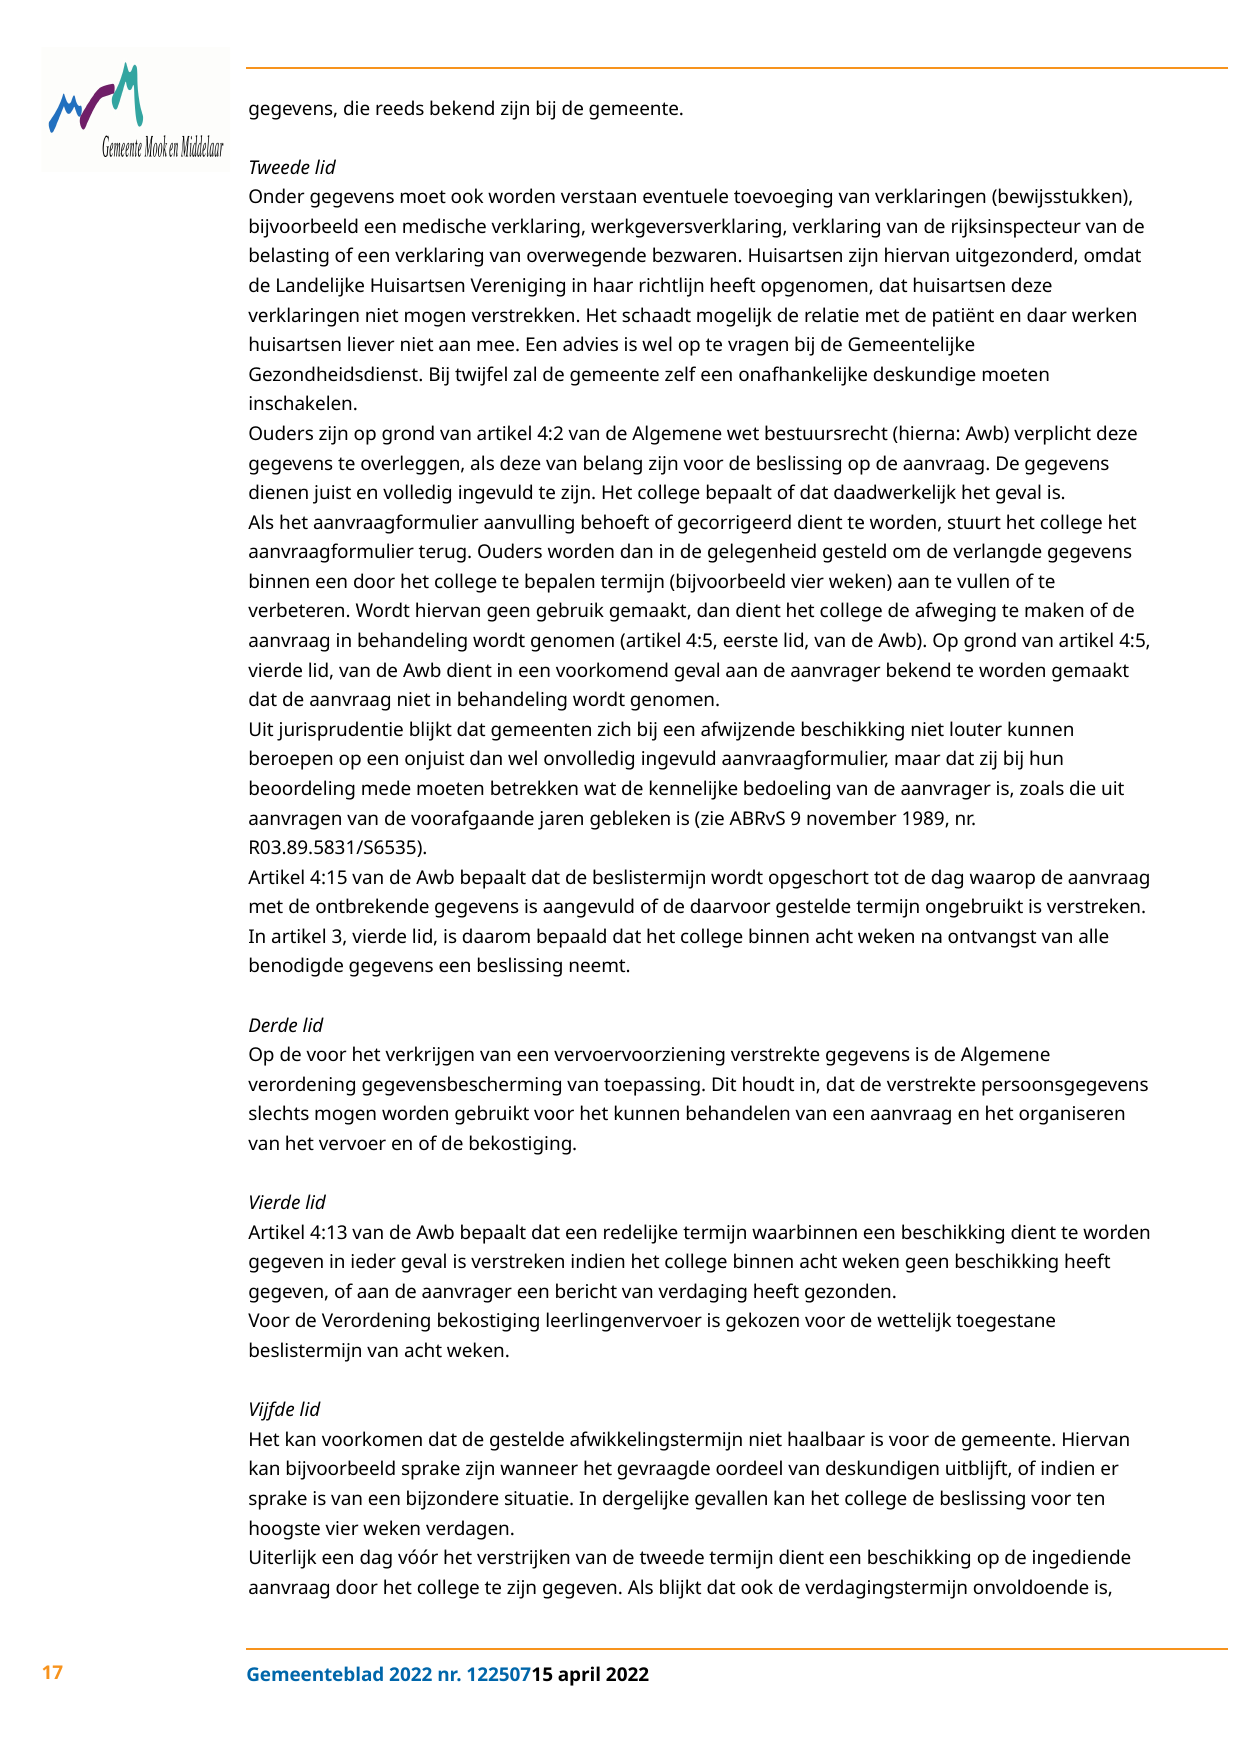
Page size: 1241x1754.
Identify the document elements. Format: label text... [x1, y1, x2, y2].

picture [41, 47, 231, 172]
text Uiterlijk een dag vóór het verstrijken van de tweede termijn dient een beschikking op de ingediende aanvraag door het college te zijn gegeven. Als blijkt dat ook de verdagingstermijn onvoldoende is, [248, 1544, 1152, 1600]
text Onder gegevens moet ook worden verstaan eventuele toevoeging van verklaringen (bewijsstukken), bijvoorbeeld een medische verklaring, werkgeversverklaring, verklaring van de rijksinspecteur van de belasting of een verklaring van overwegende bezwaren. Huisartsen zijn hiervan uitgezonderd, omdat de Landelijke Huisartsen Vereniging in haar richtlijn heeft opgenomen, dat huisartsen deze verklaringen niet mogen verstrekken. Het schaadt mogelijk de relatie met de patiënt en daar werken huisartsen liever niet aan mee. Een advies is wel op te vragen bij de Gemeentelijke Gezondheidsdienst. Bij twijfel zal de gemeente zelf een onafhankelijke deskundige moeten inschakelen. [248, 183, 1152, 416]
text Vierde lid [248, 1189, 1152, 1215]
text Artikel 4:15 van de Awb bepaalt dat de beslistermijn wordt opgeschort tot de dag waarop de aanvraag met de ontbrekende gegevens is aangevuld of de daarvoor gestelde termijn ongebruikt is verstreken. In artikel 3, vierde lid, is daarom bepaald dat het college binnen acht weken na ontvangst van alle benodigde gegevens een beslissing neemt. [248, 864, 1152, 978]
text Artikel 4:13 van de Awb bepaalt dat een redelijke termijn waarbinnen een beschikking dient te worden gegeven in ieder geval is verstreken indien het college binnen acht weken geen beschikking heeft gegeven, of aan de aanvrager een bericht van verdaging heeft gezonden. [248, 1219, 1152, 1304]
text Voor de Verordening bekostiging leerlingenvervoer is gekozen voor de wettelijk toegestane beslistermijn van acht weken. [248, 1308, 1152, 1363]
text Tweede lid [248, 154, 1152, 180]
text Het kan voorkomen dat de gestelde afwikkelingstermijn niet haalbaar is voor de gemeente. Hiervan kan bijvoorbeeld sprake zijn wanneer het gevraagde oordeel van deskundigen uitblijft, of indien er sprake is van een bijzondere situatie. In dergelijke gevallen kan het college de beslissing voor ten hoogste vier weken verdagen. [248, 1426, 1152, 1541]
text Op de voor het verkrijgen van een vervoervoorziening verstrekte gegevens is de Algemene verordening gegevensbescherming van toepassing. Dit houdt in, dat de verstrekte persoonsgegevens slechts mogen worden gebruikt voor het kunnen behandelen van een aanvraag en het organiseren van het vervoer en of de bekostiging. [248, 1041, 1152, 1156]
text Uit jurisprudentie blijkt dat gemeenten zich bij een afwijzende beschikking niet louter kunnen beroepen op een onjuist dan wel onvolledig ingevuld aanvraagformulier, maar dat zij bij hun beoordeling mede moeten betrekken wat de kennelijke bedoeling van de aanvrager is, zoals die uit aanvragen van de voorafgaande jaren gebleken is (zie ABRvS 9 november 1989, nr. R03.89.5831/S6535). [248, 716, 1152, 860]
text Vijfde lid [248, 1396, 1152, 1422]
text Als het aanvraagformulier aanvulling behoeft of gecorrigeerd dient te worden, stuurt het college het aanvraagformulier terug. Ouders worden dan in de gelegenheid gesteld om de verlangde gegevens binnen een door het college te bepalen termijn (bijvoorbeeld vier weken) aan te vullen of te verbeteren. Wordt hiervan geen gebruik gemaakt, dan dient het college de afweging te maken of de aanvraag in behandeling wordt genomen (artikel 4:5, eerste lid, van de Awb). Op grond van artikel 4:5, vierde lid, van de Awb dient in een voorkomend geval aan de aanvrager bekend te worden gemaakt dat de aanvraag niet in behandeling wordt genomen. [248, 509, 1152, 712]
text Ouders zijn op grond van artikel 4:2 van de Algemene wet bestuursrecht (hierna: Awb) verplicht deze gegevens te overleggen, als deze van belang zijn voor de beslissing op de aanvraag. De gegevens dienen juist en volledig ingevuld te zijn. Het college bepaalt of dat daadwerkelijk het geval is. [248, 420, 1152, 505]
text gegevens, die reeds bekend zijn bij de gemeente. [248, 95, 1152, 121]
text Derde lid [248, 1012, 1152, 1038]
